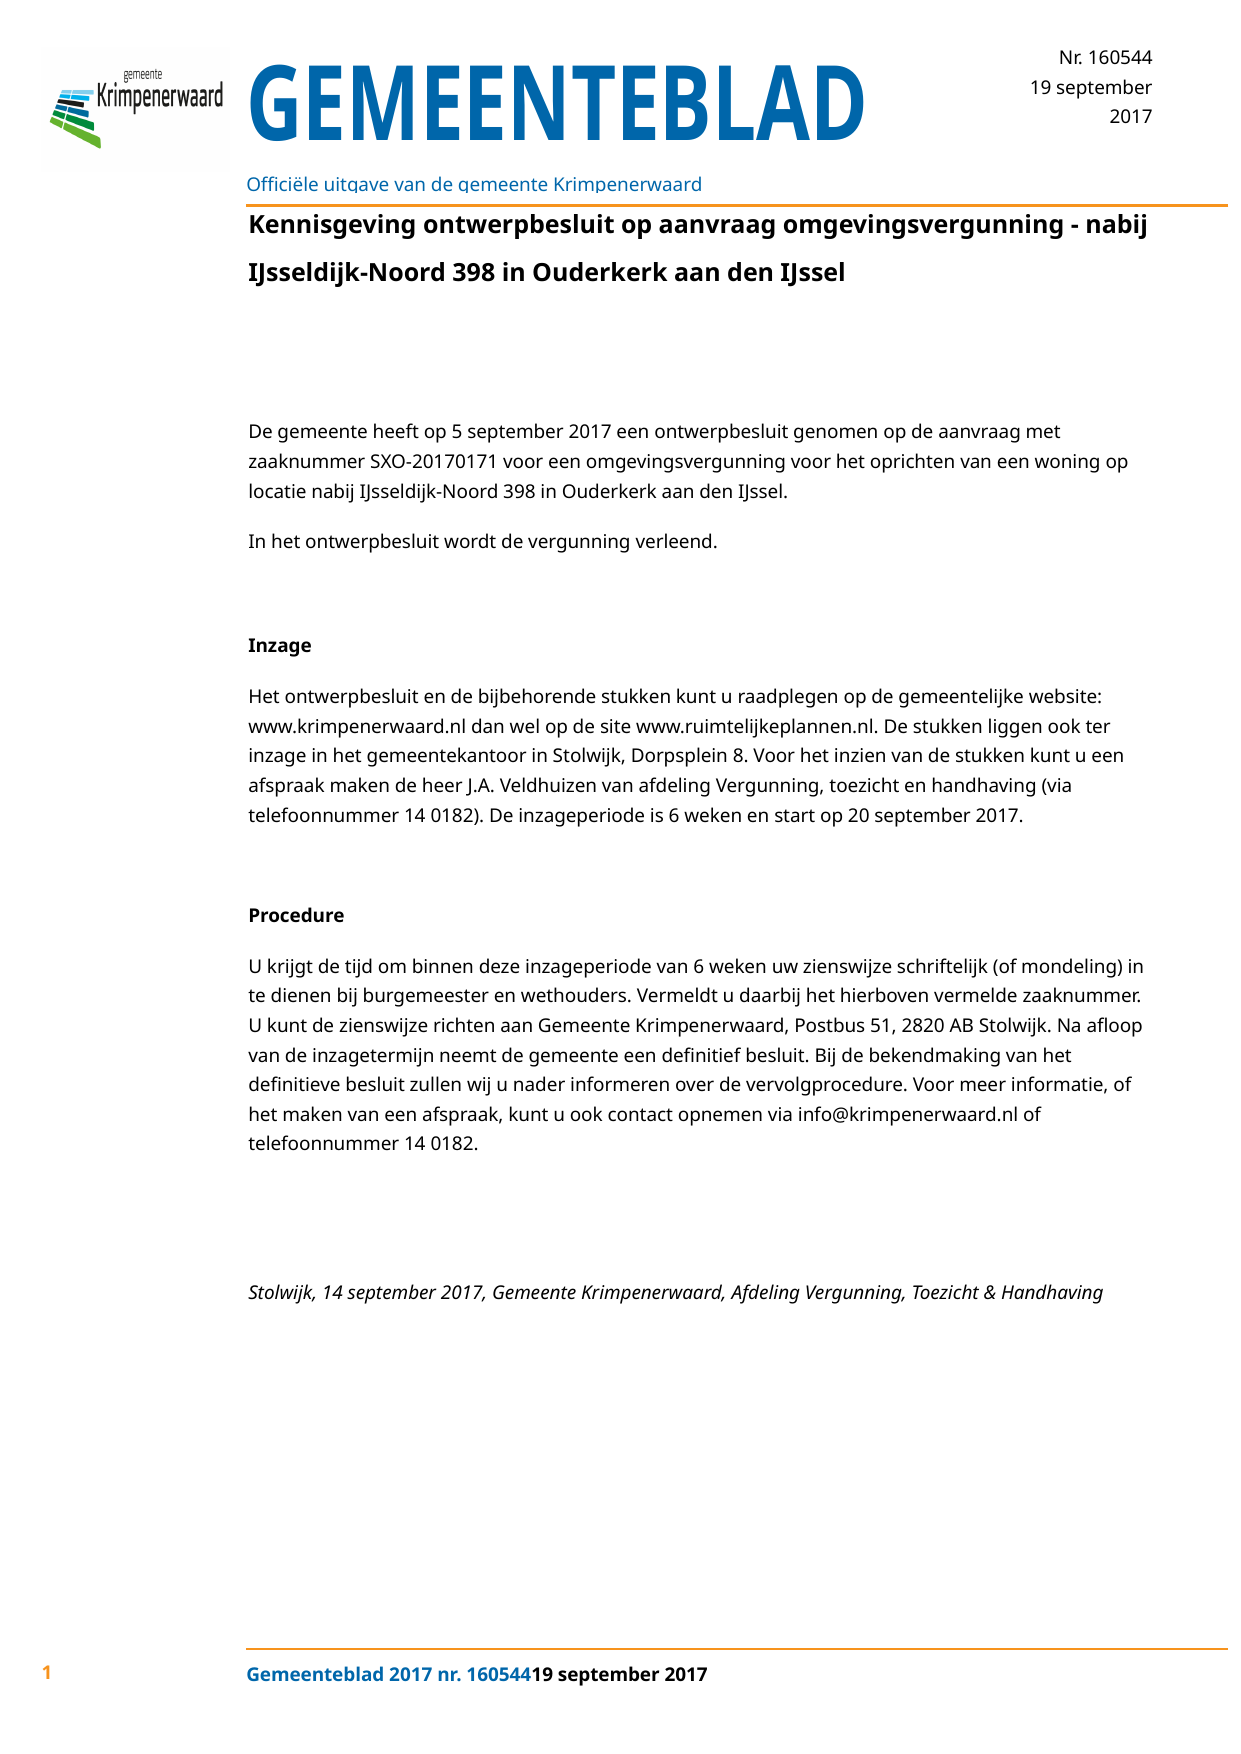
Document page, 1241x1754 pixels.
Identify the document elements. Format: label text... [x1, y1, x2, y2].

text De gemeente heeft op 5 september 2017 een ontwerpbesluit genomen op de aanvraag met zaaknummer SXO-20170171 voor een omgevingsvergunning voor het oprichten van een woning op locatie nabij IJsseldijk-Noord 398 in Ouderkerk aan den IJssel. [248, 419, 1152, 504]
text Het ontwerpbesluit en de bijbehorende stukken kunt u raadplegen op de gemeentelijke website: www.krimpenerwaard.nl dan wel op de site www.ruimtelijkeplannen.nl. De stukken liggen ook ter inzage in het gemeentekantoor in Stolwijk, Dorpsplein 8. Voor het inzien van de stukken kunt u een afspraak maken de heer J.A. Veldhuizen van afdeling Vergunning, toezicht en handhaving (via telefoonnummer 14 0182). De inzageperiode is 6 weken en start op 20 september 2017. [248, 683, 1152, 828]
text Stolwijk, 14 september 2017, Gemeente Krimpenerwaard, Afdeling Vergunning, Toezicht & Handhaving [248, 1279, 1152, 1305]
text Kennisgeving ontwerpbesluit op aanvraag omgevingsvergunning - nabij IJsseldijk-Noord 398 in Ouderkerk aan den IJssel [248, 207, 1152, 288]
text U krijgt de tijd om binnen deze inzageperiode van 6 weken uw zienswijze schriftelijk (of mondeling) in te dienen bij burgemeester en wethouders. Vermeldt u daarbij het hierboven vermelde zaaknummer. U kunt de zienswijze richten aan Gemeente Krimpenerwaard, Postbus 51, 2820 AB Stolwijk. Na afloop van de inzagetermijn neemt de gemeente een definitief besluit. Bij de bekendmaking van het definitieve besluit zullen wij u nader informeren over de vervolgprocedure. Voor meer informatie, of het maken van een afspraak, kunt u ook contact opnemen via info@krimpenerwaard.nl of telefoonnummer 14 0182. [248, 953, 1152, 1156]
text Inzage [248, 629, 1152, 658]
text Procedure [248, 903, 1152, 928]
text In het ontwerpbesluit wordt de vergunning verleend. [248, 528, 1152, 554]
picture [41, 47, 231, 172]
